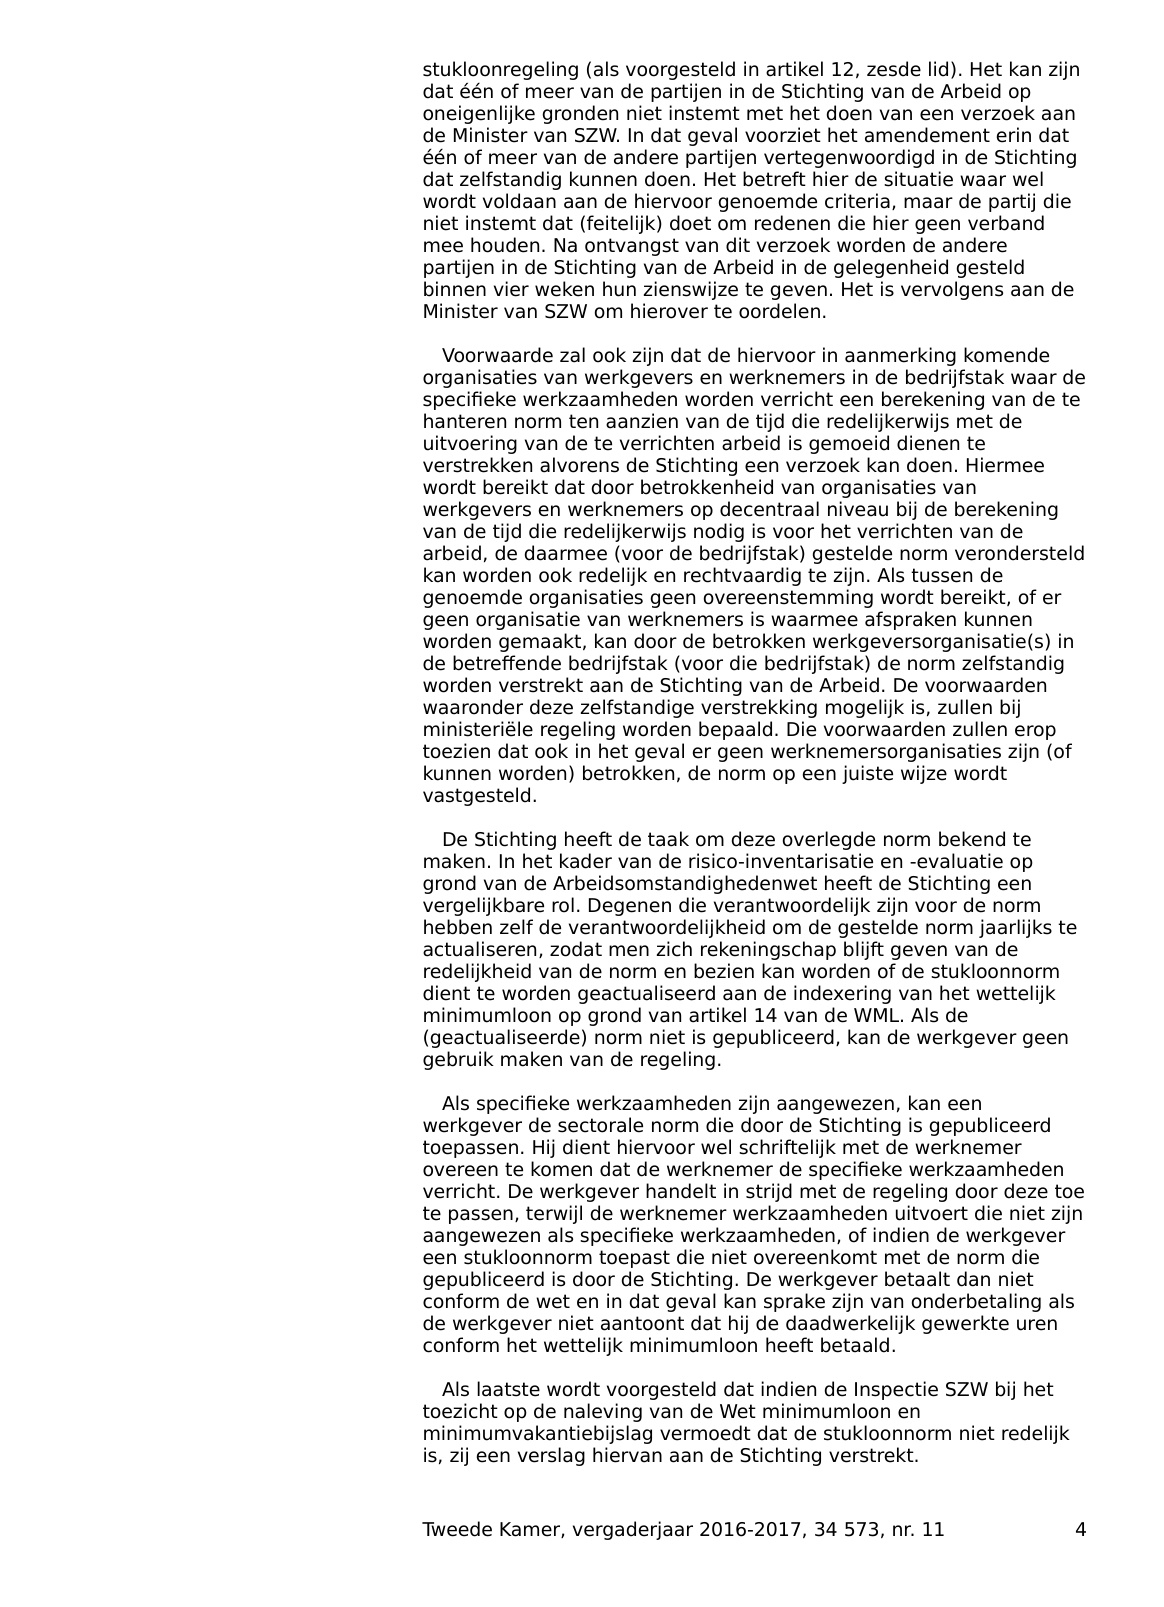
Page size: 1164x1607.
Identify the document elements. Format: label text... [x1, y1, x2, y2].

text stukloonregeling (als voorgesteld in artikel 12, zesde lid). Het kan zijn dat één of meer van de partijen in de Stichting van de Arbeid op oneigenlijke gronden niet instemt met het doen van een verzoek aan de Minister van SZW. In dat geval voorziet het amendement erin dat één of meer van de andere partijen vertegenwoordigd in de Stichting dat zelfstandig kunnen doen. Het betreft hier de situatie waar wel wordt voldaan aan de hiervoor genoemde criteria, maar de partij die niet instemt dat (feitelijk) doet om redenen die hier geen verband mee houden. Na ontvangst van dit verzoek worden de andere partijen in de Stichting van de Arbeid in de gelegenheid gesteld binnen vier weken hun zienswijze te geven. Het is vervolgens aan de Minister van SZW om hierover te oordelen. [422, 59, 1087, 323]
text De Stichting heeft de taak om deze overlegde norm bekend te maken. In het kader van de risico-inventarisatie en -evaluatie op grond van de Arbeidsomstandighedenwet heeft de Stichting een vergelijkbare rol. Degenen die verantwoordelijk zijn voor de norm hebben zelf de verantwoordelijkheid om de gestelde norm jaarlijks te actualiseren, zodat men zich rekeningschap blijft geven van de redelijkheid van de norm en bezien kan worden of de stukloonnorm dient te worden geactualiseerd aan de indexering van het wettelijk minimumloon op grond van artikel 14 van de WML. Als de (geactualiseerde) norm niet is gepubliceerd, kan de werkgever geen gebruik maken van de regeling. [422, 829, 1087, 1071]
text Als specifieke werkzaamheden zijn aangewezen, kan een werkgever de sectorale norm die door de Stichting is gepubliceerd toepassen. Hij dient hiervoor wel schriftelijk met de werknemer overeen te komen dat de werknemer de specifieke werkzaamheden verricht. De werkgever handelt in strijd met de regeling door deze toe te passen, terwijl de werknemer werkzaamheden uitvoert die niet zijn aangewezen als specifieke werkzaamheden, of indien de werkgever een stukloonnorm toepast die niet overeenkomt met de norm die gepubliceerd is door de Stichting. De werkgever betaalt dan niet conform de wet en in dat geval kan sprake zijn van onderbetaling als de werkgever niet aantoont dat hij de daadwerkelijk gewerkte uren conform het wettelijk minimumloon heeft betaald. [422, 1093, 1087, 1356]
text Als laatste wordt voorgesteld dat indien de Inspectie SZW bij het toezicht op de naleving van de Wet minimumloon en minimumvakantiebijslag vermoedt dat de stukloonnorm niet redelijk is, zij een verslag hiervan aan de Stichting verstrekt. [422, 1379, 1087, 1467]
text Voorwaarde zal ook zijn dat de hiervoor in aanmerking komende organisaties van werkgevers en werknemers in de bedrijfstak waar de specifieke werkzaamheden worden verricht een berekening van de te hanteren norm ten aanzien van de tijd die redelijkerwijs met de uitvoering van de te verrichten arbeid is gemoeid dienen te verstrekken alvorens de Stichting een verzoek kan doen. Hiermee wordt bereikt dat door betrokkenheid van organisaties van werkgevers en werknemers op decentraal niveau bij de berekening van de tijd die redelijkerwijs nodig is voor het verrichten van de arbeid, de daarmee (voor de bedrijfstak) gestelde norm verondersteld kan worden ook redelijk en rechtvaardig te zijn. Als tussen de genoemde organisaties geen overeenstemming wordt bereikt, of er geen organisatie van werknemers is waarmee afspraken kunnen worden gemaakt, kan door de betrokken werkgeversorganisatie(s) in de betreffende bedrijfstak (voor die bedrijfstak) de norm zelfstandig worden verstrekt aan de Stichting van de Arbeid. De voorwaarden waaronder deze zelfstandige verstrekking mogelijk is, zullen bij ministeriële regeling worden bepaald. Die voorwaarden zullen erop toezien dat ook in het geval er geen werknemersorganisaties zijn (of kunnen worden) betrokken, de norm op een juiste wijze wordt vastgesteld. [422, 345, 1087, 807]
